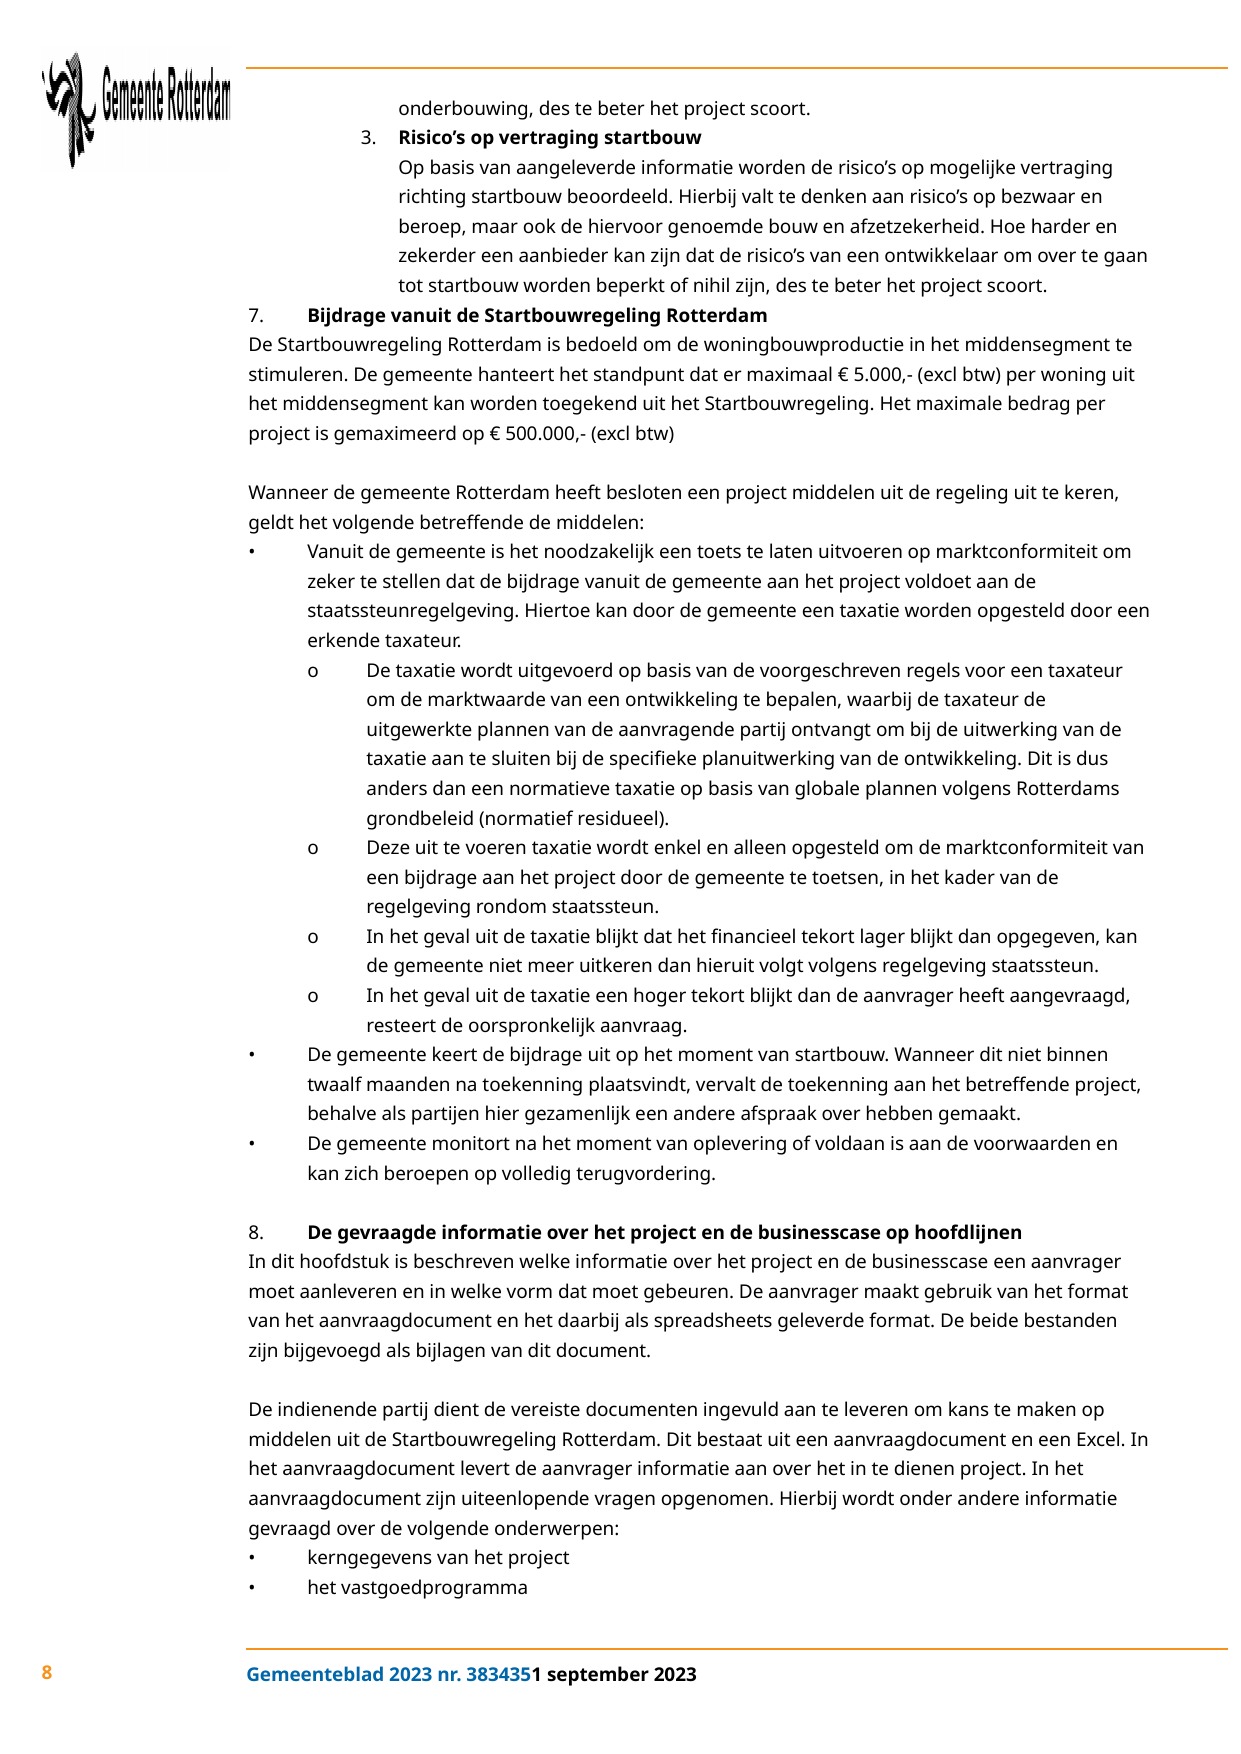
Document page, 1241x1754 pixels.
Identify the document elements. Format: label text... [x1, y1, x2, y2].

list kerngegevens van het project [248, 1544, 1152, 1570]
list In het geval uit de taxatie een hoger tekort blijkt dan de aanvrager heeft aangevraagd, resteert de oorspronkelijk aanvraag. [307, 982, 1152, 1038]
text De indienende partij dient de vereiste documenten ingevuld aan te leveren om kans te maken op middelen uit de Startbouwregeling Rotterdam. Dit bestaat uit een aanvraagdocument en een Excel. In het aanvraagdocument levert de aanvrager informatie aan over het in te dienen project. In het aanvraagdocument zijn uiteenlopende vragen opgenomen. Hierbij wordt onder andere informatie gevraagd over de volgende onderwerpen: [248, 1396, 1152, 1541]
list De taxatie wordt uitgevoerd op basis van de voorgeschreven regels voor een taxateur om de marktwaarde van een ontwikkeling te bepalen, waarbij de taxateur de uitgewerkte plannen van de aanvragende partij ontvangt om bij de uitwerking van de taxatie aan te sluiten bij de specifieke planuitwerking van de ontwikkeling. Dit is dus anders dan een normatieve taxatie op basis van globale plannen volgens Rotterdams grondbeleid (normatief residueel). [307, 657, 1152, 831]
list Vanuit de gemeente is het noodzakelijk een toets te laten uitvoeren op marktconformiteit om zeker te stellen dat de bijdrage vanuit de gemeente aan het project voldoet aan de staatssteunregelgeving. Hiertoe kan door de gemeente een taxatie worden opgesteld door een erkende taxateur. [248, 538, 1152, 653]
text Wanneer de gemeente Rotterdam heeft besloten een project middelen uit de regeling uit te keren, geldt het volgende betreffende de middelen: [248, 479, 1152, 535]
list Bijdrage vanuit de Startbouwregeling Rotterdam [248, 302, 1152, 328]
list De gemeente monitort na het moment van oplevering of voldaan is aan de voorwaarden en kan zich beroepen op volledig terugvordering. [248, 1130, 1152, 1186]
list het vastgoedprogramma [248, 1574, 1152, 1600]
picture [41, 47, 231, 172]
list Risico’s op vertraging startbouw [361, 124, 1152, 150]
list onderbouwing, des te beter het project scoort. [361, 95, 1152, 121]
list Deze uit te voeren taxatie wordt enkel en alleen opgesteld om de marktconformiteit van een bijdrage aan het project door de gemeente te toetsen, in het kader van de regelgeving rondom staatssteun. [307, 834, 1152, 919]
list Op basis van aangeleverde informatie worden de risico’s op mogelijke vertraging richting startbouw beoordeeld. Hierbij valt te denken aan risico’s op bezwaar en beroep, maar ook de hiervoor genoemde bouw en afzetzekerheid. Hoe harder en zekerder een aanbieder kan zijn dat de risico’s van een ontwikkelaar om over te gaan tot startbouw worden beperkt of nihil zijn, des te beter het project scoort. [361, 154, 1152, 298]
list De gevraagde informatie over het project en de businesscase op hoofdlijnen [248, 1219, 1152, 1245]
list De gemeente keert de bijdrage uit op het moment van startbouw. Wanneer dit niet binnen twaalf maanden na toekenning plaatsvindt, vervalt de toekenning aan het betreffende project, behalve als partijen hier gezamenlijk een andere afspraak over hebben gemaakt. [248, 1041, 1152, 1126]
text In dit hoofdstuk is beschreven welke informatie over het project en de businesscase een aanvrager moet aanleveren en in welke vorm dat moet gebeuren. De aanvrager maakt gebruik van het format van het aanvraagdocument en het daarbij als spreadsheets geleverde format. De beide bestanden zijn bijgevoegd als bijlagen van dit document. [248, 1248, 1152, 1363]
list In het geval uit de taxatie blijkt dat het financieel tekort lager blijkt dan opgegeven, kan de gemeente niet meer uitkeren dan hieruit volgt volgens regelgeving staatssteun. [307, 923, 1152, 978]
text De Startbouwregeling Rotterdam is bedoeld om de woningbouwproductie in het middensegment te stimuleren. De gemeente hanteert het standpunt dat er maximaal € 5.000,- (excl btw) per woning uit het middensegment kan worden toegekend uit het Startbouwregeling. Het maximale bedrag per project is gemaximeerd op € 500.000,- (excl btw) [248, 331, 1152, 446]
